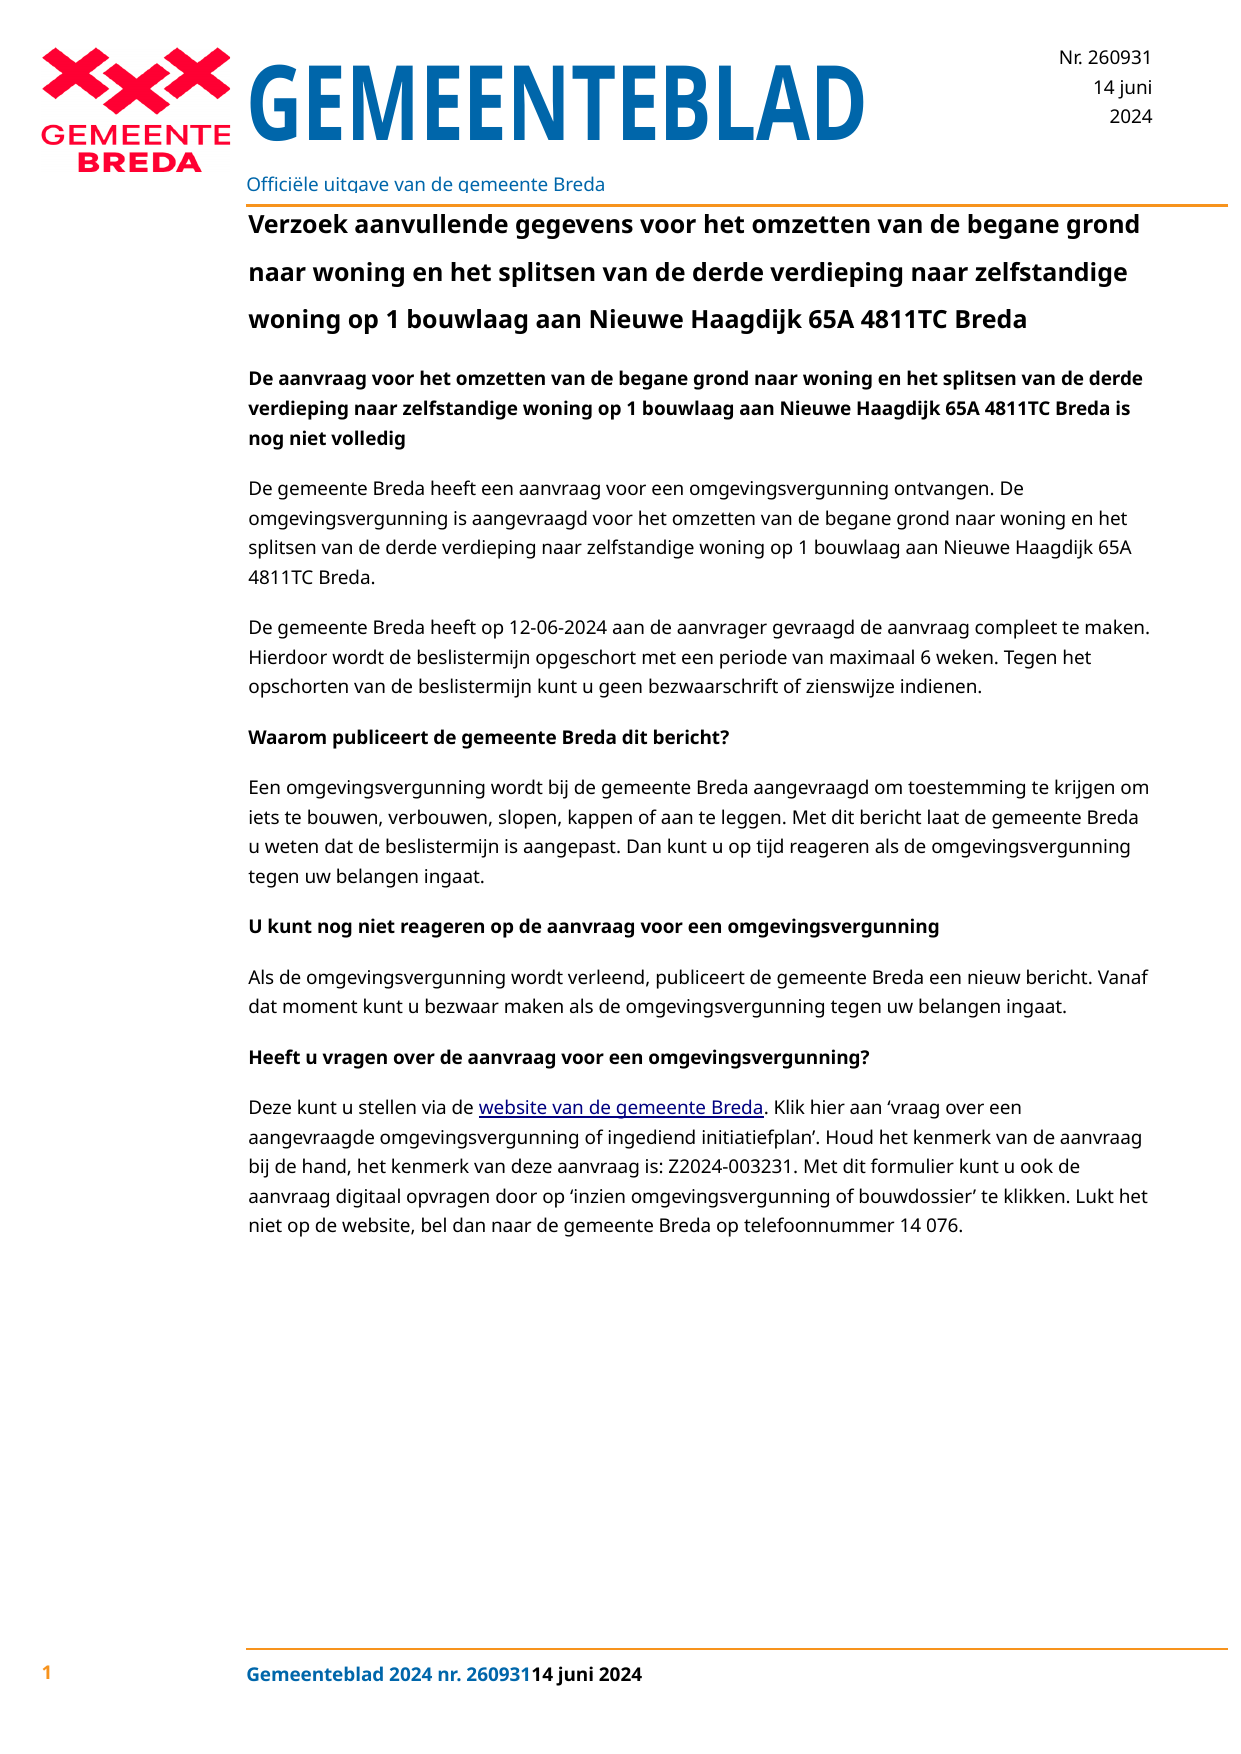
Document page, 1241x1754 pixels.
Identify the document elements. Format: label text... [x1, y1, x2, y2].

text De gemeente Breda heeft op 12-06-2024 aan de aanvrager gevraagd de aanvraag compleet te maken. Hierdoor wordt de beslistermijn opgeschort met een periode van maximaal 6 weken. Tegen het opschorten van de beslistermijn kunt u geen bezwaarschrift of zienswijze indienen. [248, 614, 1152, 699]
text Deze kunt u stellen via de website van de gemeente Breda. Klik hier aan ‘vraag over een aangevraagde omgevingsvergunning of ingediend initiatiefplan’. Houd het kenmerk van de aanvraag bij de hand, het kenmerk van deze aanvraag is: Z2024-003231. Met dit formulier kunt u ook de aanvraag digitaal opvragen door op ‘inzien omgevingsvergunning of bouwdossier’ te klikken. Lukt het niet op de website, bel dan naar de gemeente Breda op telefoonnummer 14 076. [248, 1094, 1152, 1238]
text Als de omgevingsvergunning wordt verleend, publiceert de gemeente Breda een nieuw bericht. Vanaf dat moment kunt u bezwaar maken als de omgevingsvergunning tegen uw belangen ingaat. [248, 964, 1152, 1019]
text Verzoek aanvullende gegevens voor het omzetten van de begane grond naar woning en het splitsen van de derde verdieping naar zelfstandige woning op 1 bouwlaag aan Nieuwe Haagdijk 65A 4811TC Breda [248, 207, 1152, 336]
text De gemeente Breda heeft een aanvraag voor een omgevingsvergunning ontvangen. De omgevingsvergunning is aangevraagd voor het omzetten van de begane grond naar woning en het splitsen van de derde verdieping naar zelfstandige woning op 1 bouwlaag aan Nieuwe Haagdijk 65A 4811TC Breda. [248, 475, 1152, 589]
text Waarom publiceert de gemeente Breda dit bericht? [248, 724, 1152, 749]
picture [41, 47, 231, 172]
text Een omgevingsvergunning wordt bij de gemeente Breda aangevraagd om toestemming te krijgen om iets te bouwen, verbouwen, slopen, kappen of aan te leggen. Met dit bericht laat de gemeente Breda u weten dat de beslistermijn is aangepast. Dan kunt u op tijd reageren als de omgevingsvergunning tegen uw belangen ingaat. [248, 774, 1152, 889]
text U kunt nog niet reageren op de aanvraag voor een omgevingsvergunning [248, 913, 1152, 939]
text De aanvraag voor het omzetten van de begane grond naar woning en het splitsen van de derde verdieping naar zelfstandige woning op 1 bouwlaag aan Nieuwe Haagdijk 65A 4811TC Breda is nog niet volledig [248, 366, 1152, 450]
text Heeft u vragen over de aanvraag voor een omgevingsvergunning? [248, 1044, 1152, 1069]
